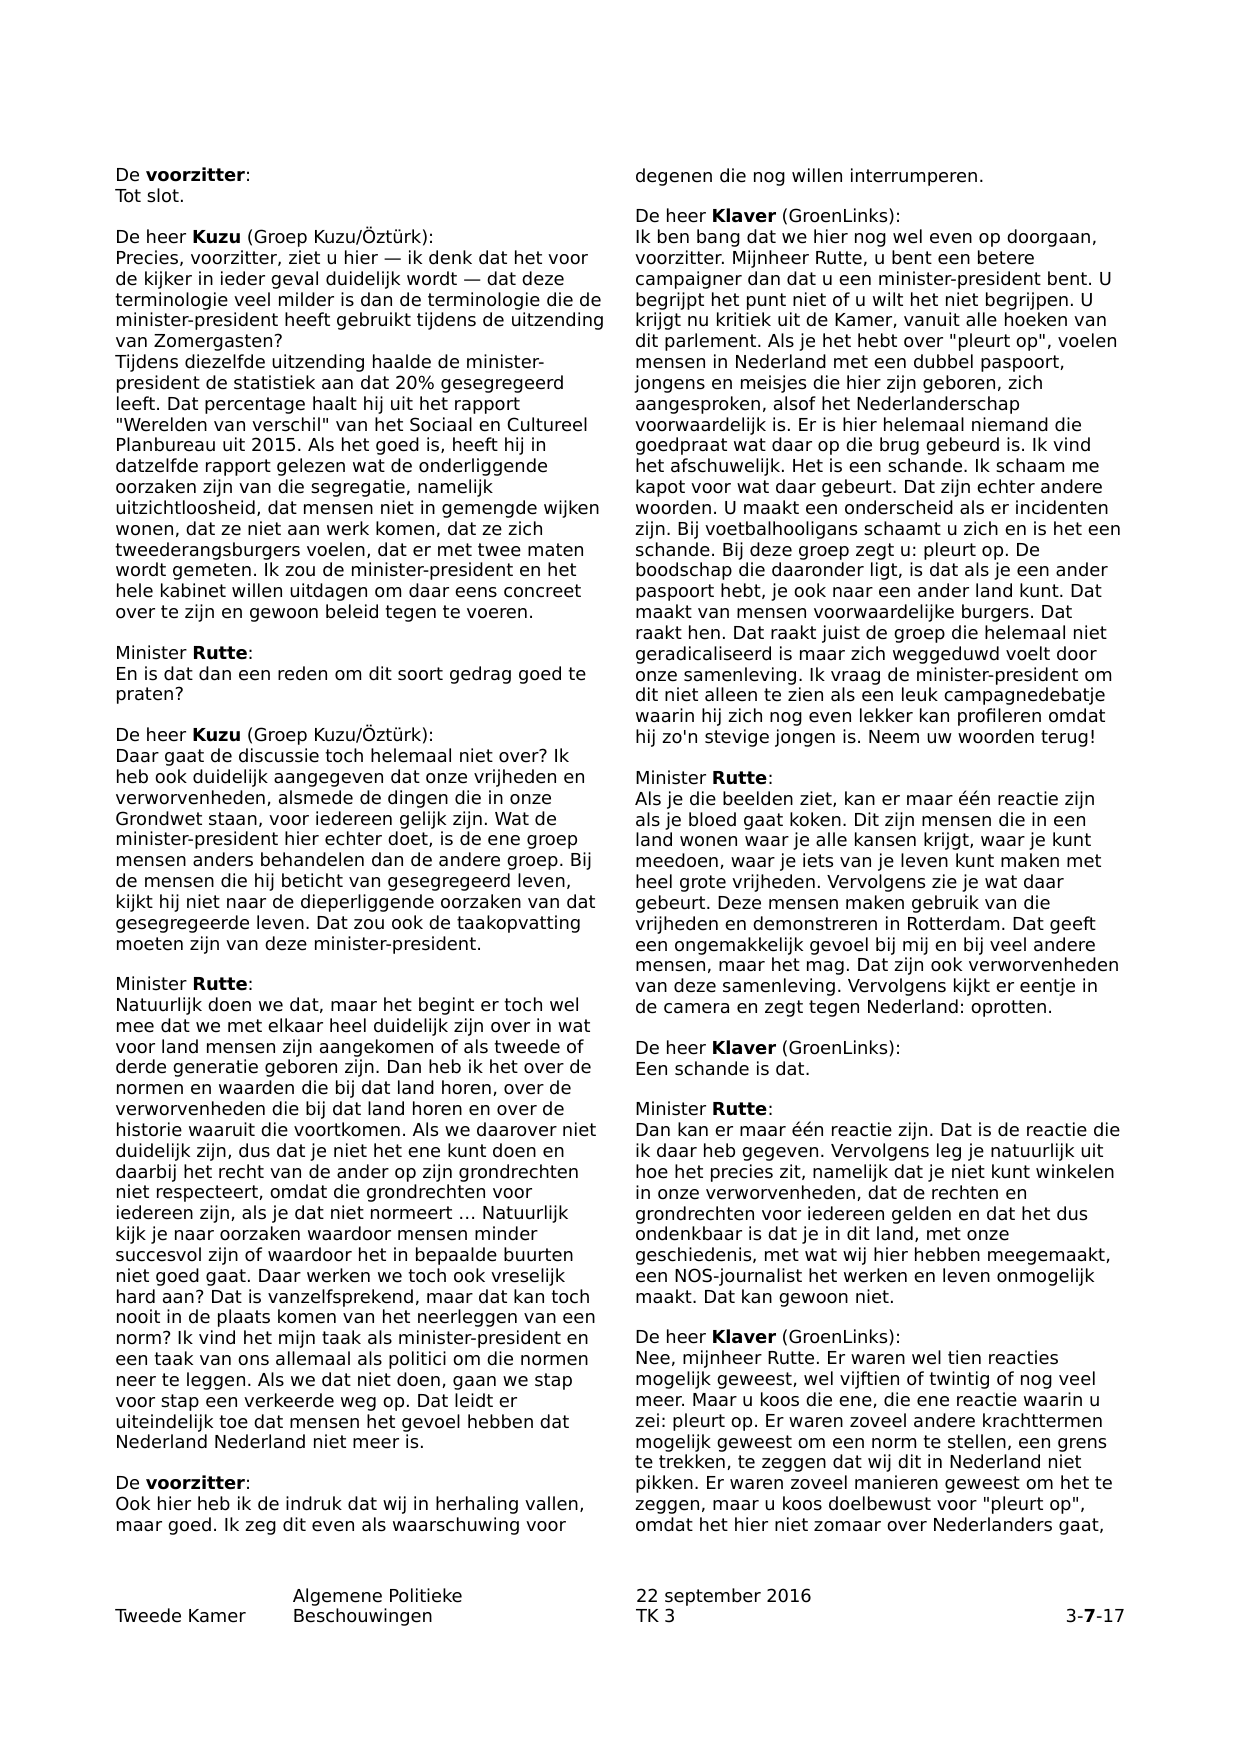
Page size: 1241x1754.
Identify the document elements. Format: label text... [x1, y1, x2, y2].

text Tijdens diezelfde uitzending haalde de minister-president de statistiek aan dat 20% gesegregeerd leeft. Dat percentage haalt hij uit het rapport "Werelden van verschil" van het Sociaal en Cultureel Planbureau uit 2015. Als het goed is, heeft hij in datzelfde rapport gelezen wat de onderliggende oorzaken zijn van die segregatie, namelijk uitzichtloosheid, dat mensen niet in gemengde wijken wonen, dat ze niet aan werk komen, dat ze zich tweederangsburgers voelen, dat er met twee maten wordt gemeten. Ik zou de minister-president en het hele kabinet willen uitdagen om daar eens concreet over te zijn en gewoon beleid tegen te voeren. [115, 352, 605, 623]
text Minister Rutte: [115, 974, 605, 995]
text Dan kan er maar één reactie zijn. Dat is de reactie die ik daar heb gegeven. Vervolgens leg je natuurlijk uit hoe het precies zit, namelijk dat je niet kunt winkelen in onze verworvenheden, dat de rechten en grondrechten voor iedereen gelden en dat het dus ondenkbaar is dat je in dit land, met onze geschiedenis, met wat wij hier hebben meegemaakt, een NOS-journalist het werken en leven onmogelijk maakt. Dat kan gewoon niet. [635, 1120, 1125, 1307]
text Minister Rutte: [635, 1099, 1125, 1120]
text Daar gaat de discussie toch helemaal niet over? Ik heb ook duidelijk aangegeven dat onze vrijheden en verworvenheden, alsmede de dingen die in onze Grondwet staan, voor iedereen gelijk zijn. Wat de minister-president hier echter doet, is de ene groep mensen anders behandelen dan de andere groep. Bij de mensen die hij beticht van gesegregeerd leven, kijkt hij niet naar de dieperliggende oorzaken van dat gesegregeerde leven. Dat zou ook de taakopvatting moeten zijn van deze minister-president. [115, 746, 605, 954]
text De voorzitter: [115, 1473, 605, 1494]
text Precies, voorzitter, ziet u hier — ik denk dat het voor de kijker in ieder geval duidelijk wordt — dat deze terminologie veel milder is dan de terminologie die de minister-president heeft gebruikt tijdens de uitzending van Zomergasten? [115, 248, 605, 352]
text Minister Rutte: [115, 643, 605, 663]
text En is dat dan een reden om dit soort gedrag goed te praten? [115, 663, 605, 705]
text Als je die beelden ziet, kan er maar één reactie zijn als je bloed gaat koken. Dit zijn mensen die in een land wonen waar je alle kansen krijgt, waar je kunt meedoen, waar je iets van je leven kunt maken met heel grote vrijheden. Vervolgens zie je wat daar gebeurt. Deze mensen maken gebruik van die vrijheden en demonstreren in Rotterdam. Dat geeft een ongemakkelijk gevoel bij mij en bij veel andere mensen, maar het mag. Dat zijn ook verworvenheden van deze samenleving. Vervolgens kijkt er eentje in de camera en zegt tegen Nederland: oprotten. [635, 788, 1125, 1018]
text Natuurlijk doen we dat, maar het begint er toch wel mee dat we met elkaar heel duidelijk zijn over in wat voor land mensen zijn aangekomen of als tweede of derde generatie geboren zijn. Dan heb ik het over de normen en waarden die bij dat land horen, over de verworvenheden die bij dat land horen en over de historie waaruit die voortkomen. Als we daarover niet duidelijk zijn, dus dat je niet het ene kunt doen en daarbij het recht van de ander op zijn grondrechten niet respecteert, omdat die grondrechten voor iedereen zijn, als je dat niet normeert … Natuurlijk kijk je naar oorzaken waardoor mensen minder succesvol zijn of waardoor het in bepaalde buurten niet goed gaat. Daar werken we toch ook vreselijk hard aan? Dat is vanzelfsprekend, maar dat kan toch nooit in de plaats komen van het neerleggen van een norm? Ik vind het mijn taak als minister-president en een taak van ons allemaal als politici om die normen neer te leggen. Als we dat niet doen, gaan we stap voor stap een verkeerde weg op. Dat leidt er uiteindelijk toe dat mensen het gevoel hebben dat Nederland Nederland niet meer is. [115, 995, 605, 1453]
text Ik ben bang dat we hier nog wel even op doorgaan, voorzitter. Mijnheer Rutte, u bent een betere campaigner dan dat u een minister-president bent. U begrijpt het punt niet of u wilt het niet begrijpen. U krijgt nu kritiek uit de Kamer, vanuit alle hoeken van dit parlement. Als je het hebt over "pleurt op", voelen mensen in Nederland met een dubbel paspoort, jongens en meisjes die hier zijn geboren, zich aangesproken, alsof het Nederlanderschap voorwaardelijk is. Er is hier helemaal niemand die goedpraat wat daar op die brug gebeurd is. Ik vind het afschuwelijk. Het is een schande. Ik schaam me kapot voor wat daar gebeurt. Dat zijn echter andere woorden. U maakt een onderscheid als er incidenten zijn. Bij voetbalhooligans schaamt u zich en is het een schande. Bij deze groep zegt u: pleurt op. De boodschap die daaronder ligt, is dat als je een ander paspoort hebt, je ook naar een ander land kunt. Dat maakt van mensen voorwaardelijke burgers. Dat raakt hen. Dat raakt juist de groep die helemaal niet geradicaliseerd is maar zich weggeduwd voelt door onze samenleving. Ik vraag de minister-president om dit niet alleen te zien als een leuk campagnedebatje waarin hij zich nog even lekker kan profileren omdat hij zo'n stevige jongen is. Neem uw woorden terug! [635, 227, 1125, 748]
text De heer Klaver (GroenLinks): [635, 206, 1125, 227]
text Een schande is dat. [635, 1058, 1125, 1079]
text Minister Rutte: [635, 768, 1125, 788]
text De heer Klaver (GroenLinks): [635, 1038, 1125, 1058]
text Nee, mijnheer Rutte. Er waren wel tien reacties mogelijk geweest, wel vijftien of twintig of nog veel meer. Maar u koos die ene, die ene reactie waarin u zei: pleurt op. Er waren zoveel andere krachttermen mogelijk geweest om een norm te stellen, een grens te trekken, te zeggen dat wij dit in Nederland niet pikken. Er waren zoveel manieren geweest om het te zeggen, maar u koos doelbewust voor "pleurt op", omdat het hier niet zomaar over Nederlanders gaat, [635, 1348, 1125, 1536]
text Tot slot. [115, 186, 605, 207]
text De heer Kuzu (Groep Kuzu/Öztürk): [115, 725, 605, 746]
text degenen die nog willen interrumperen. [635, 165, 1125, 186]
text De voorzitter: [115, 165, 605, 186]
text De heer Klaver (GroenLinks): [635, 1327, 1125, 1348]
text De heer Kuzu (Groep Kuzu/Öztürk): [115, 227, 605, 248]
text Ook hier heb ik de indruk dat wij in herhaling vallen, maar goed. Ik zeg dit even als waarschuwing voor [115, 1494, 605, 1536]
